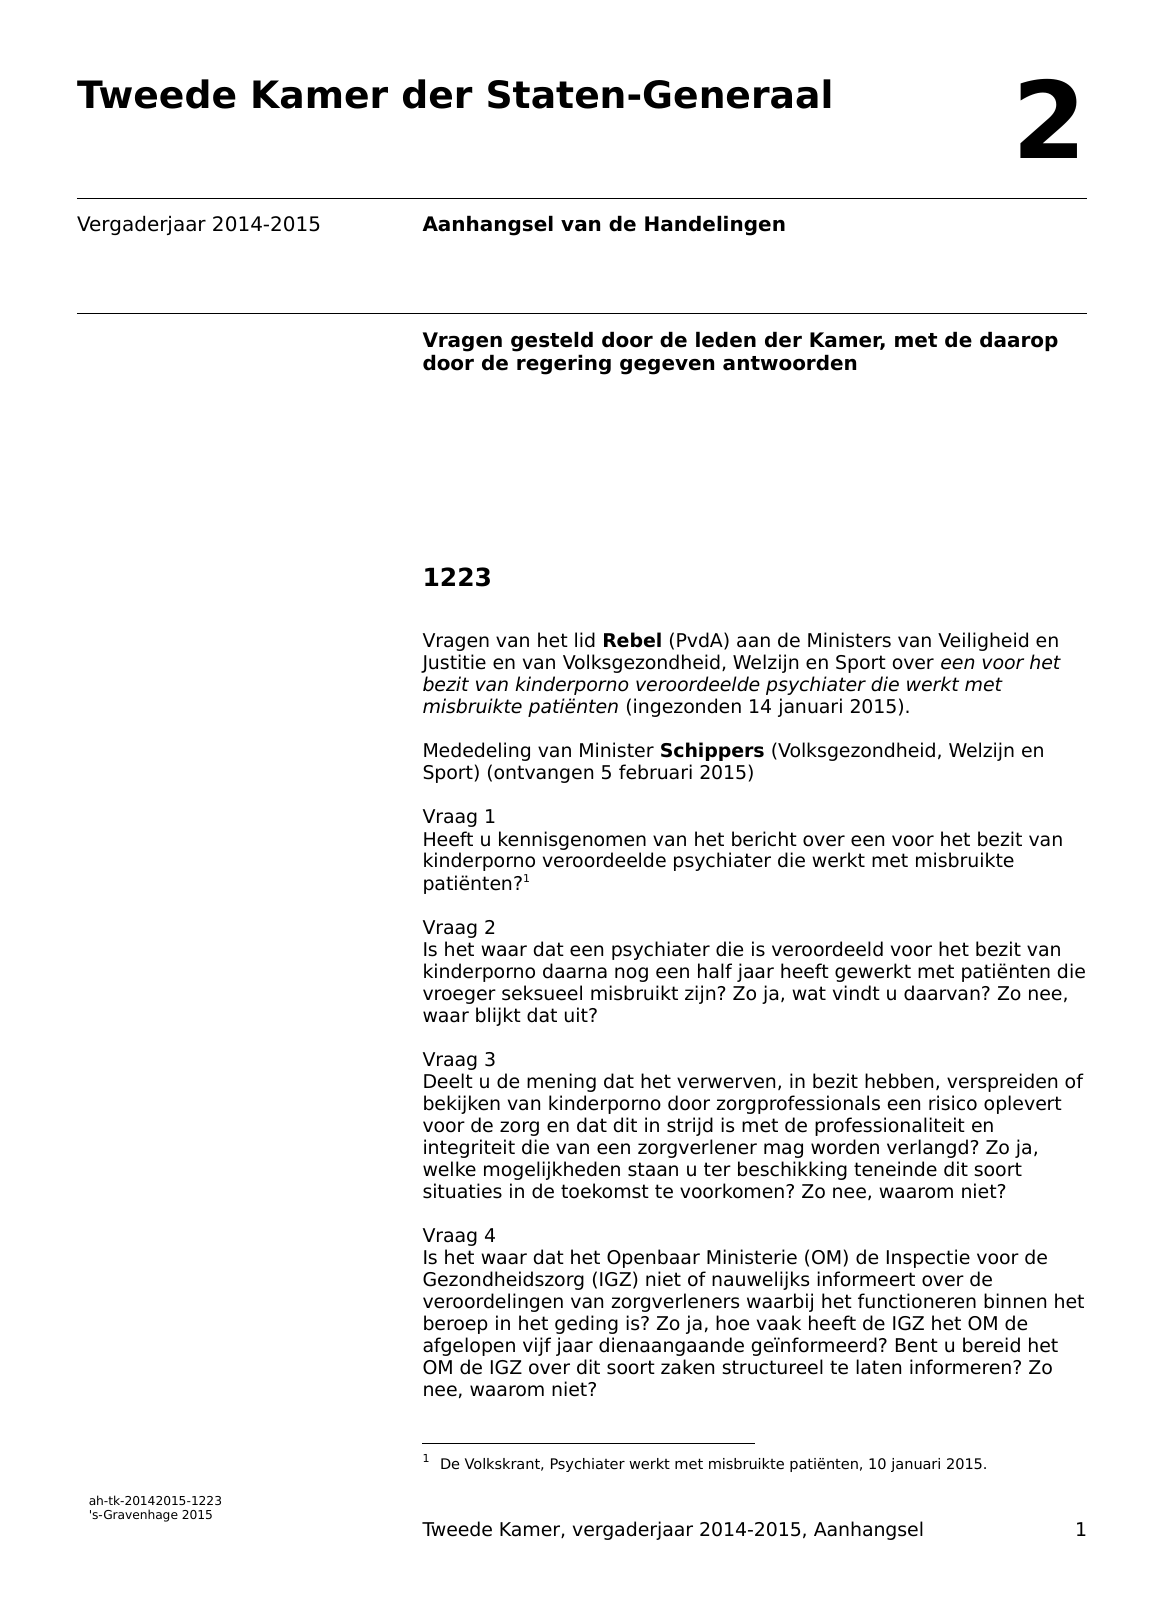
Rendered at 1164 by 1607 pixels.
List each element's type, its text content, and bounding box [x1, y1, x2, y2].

table_cell Vragen gesteld door de leden der Kamer, met de daarop door de regering gegeven antwoorden [422, 314, 1087, 375]
table_cell [77, 314, 422, 375]
text Is het waar dat een psychiater die is veroordeeld voor het bezit van kinderporno daarna nog een half jaar heeft gewerkt met patiënten die vroeger seksueel misbruikt zijn? Zo ja, wat vindt u daarvan? Zo nee, waar blijkt dat uit? [422, 938, 1087, 1026]
text Mededeling van Minister Schippers (Volksgezondheid, Welzijn en Sport) (ontvangen 5 februari 2015) [422, 740, 1087, 784]
table_header 2 [886, 59, 1087, 198]
text Heeft u kennisgenomen van het bericht over een voor het bezit van kinderporno veroordeelde psychiater die werkt met misbruikte patiënten? [422, 828, 1087, 894]
text Is het waar dat het Openbaar Ministerie (OM) de Inspectie voor de Gezondheidszorg (IGZ) niet of nauwelijks informeert over de veroordelingen van zorgverleners waarbij het functioneren binnen het beroep in het geding is? Zo ja, hoe vaak heeft de IGZ het OM de afgelopen vijf jaar dienaangaande geïnformeerd? Bent u bereid het OM de IGZ over dit soort zaken structureel te laten informeren? Zo nee, waarom niet? [422, 1247, 1087, 1401]
table_header Tweede Kamer der Staten-Generaal [77, 59, 886, 198]
text 1223 [422, 563, 1087, 592]
text Vragen van het lid Rebel (PvdA) aan de Ministers van Veiligheid en Justitie en van Volksgezondheid, Welzijn en Sport over een voor het bezit van kinderporno veroordeelde psychiater die werkt met misbruikte patiënten (ingezonden 14 januari 2015). [422, 630, 1087, 718]
text Vraag 4 [422, 1225, 1087, 1247]
text 's-Gravenhage 2015 [88, 1508, 323, 1522]
text Vraag 3 [422, 1049, 1087, 1071]
text Vraag 2 [422, 917, 1087, 938]
table_cell Vergaderjaar 2014-2015 [77, 199, 422, 313]
text Vraag 1 [422, 806, 1087, 828]
text De Volkskrant, Psychiater werkt met misbruikte patiënten, 10 januari 2015. [422, 1452, 1087, 1474]
table_cell Aanhangsel van de Handelingen [422, 199, 1087, 313]
text Deelt u de mening dat het verwerven, in bezit hebben, verspreiden of bekijken van kinderporno door zorgprofessionals een risico oplevert voor de zorg en dat dit in strijd is met de professionaliteit en integriteit die van een zorgverlener mag worden verlangd? Zo ja, welke mogelijkheden staan u ter beschikking teneinde dit soort situaties in de toekomst te voorkomen? Zo nee, waarom niet? [422, 1071, 1087, 1202]
text ah-tk-20142015-1223 [88, 1494, 323, 1508]
